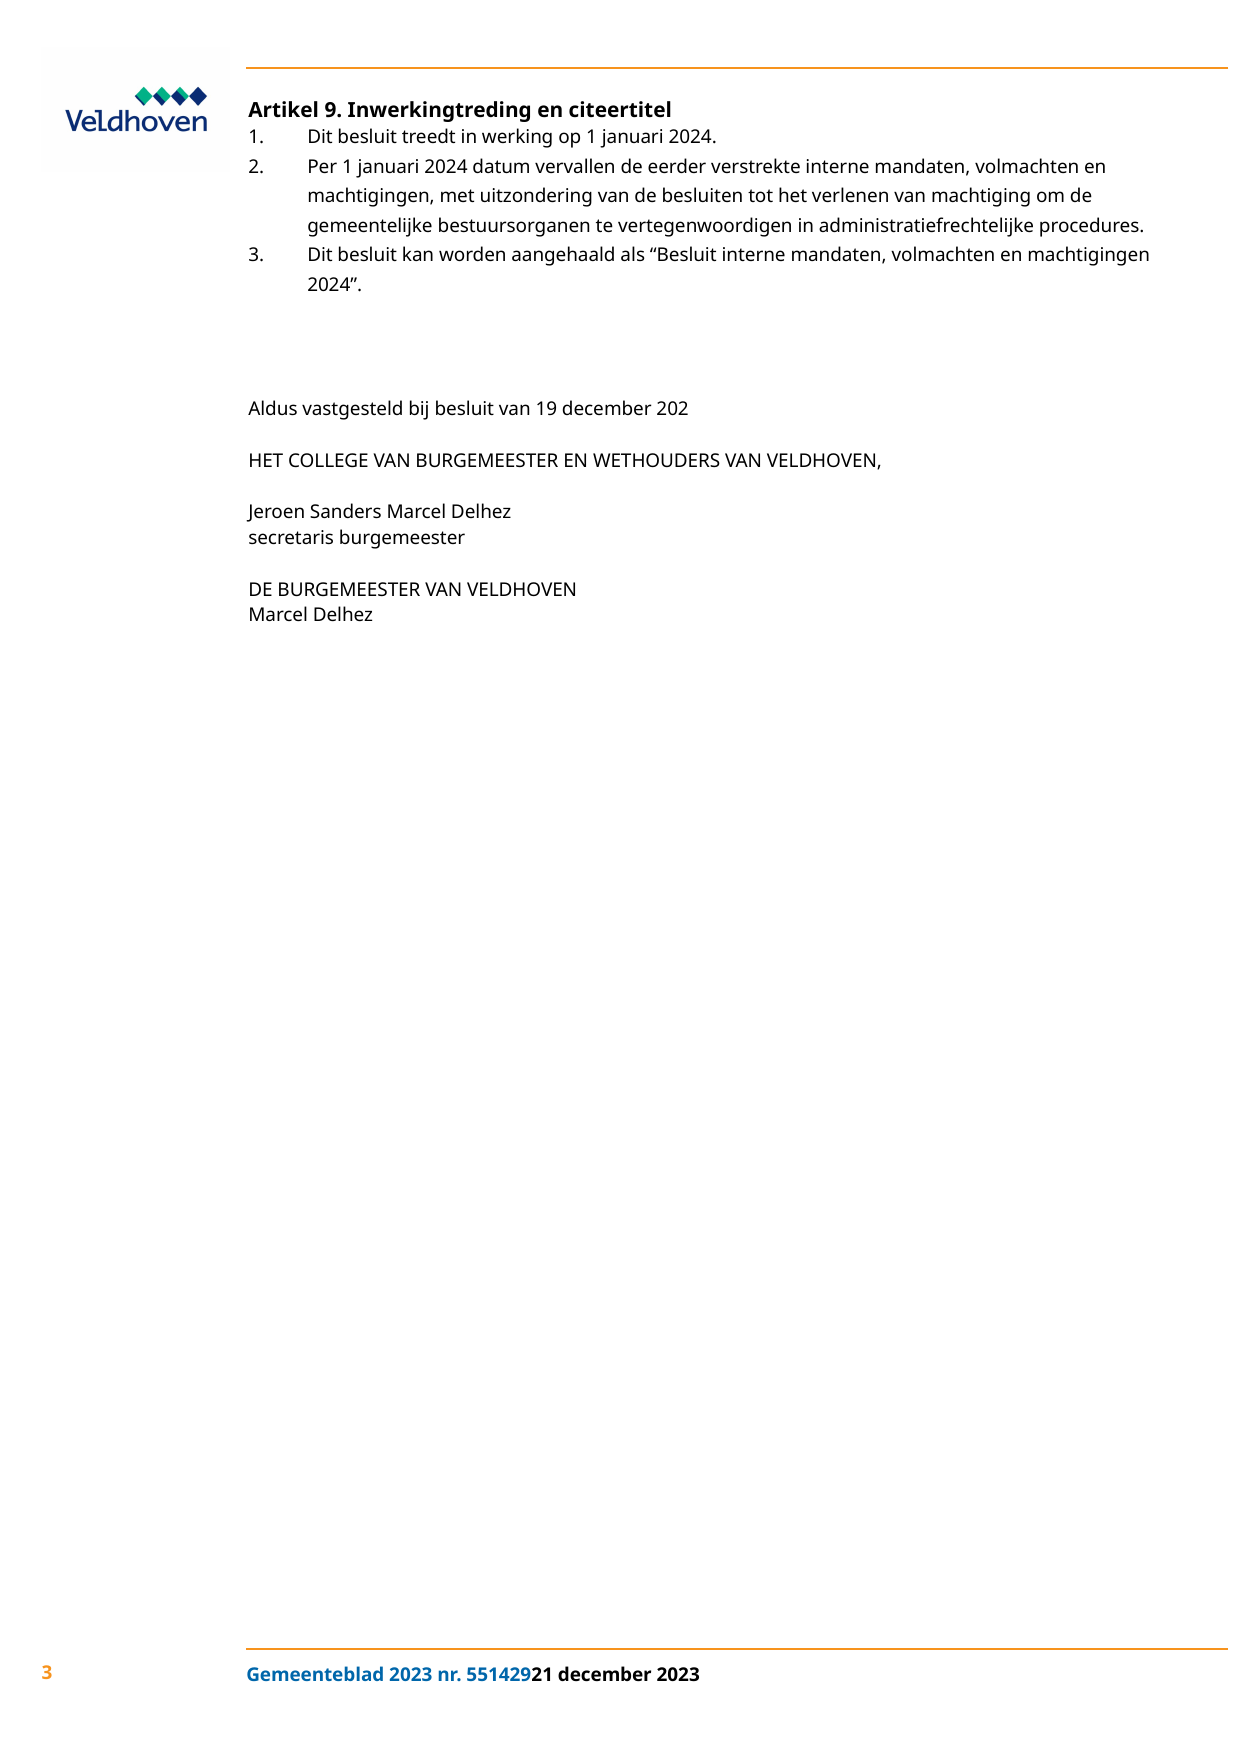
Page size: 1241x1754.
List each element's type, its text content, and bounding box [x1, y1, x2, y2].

text Artikel 9. Inwerkingtreding en citeertitel [248, 95, 1152, 123]
text secretaris burgemeester [248, 524, 1152, 550]
picture [41, 47, 231, 172]
text HET COLLEGE VAN BURGEMEESTER EN WETHOUDERS VAN VELDHOVEN, [248, 447, 1152, 473]
list Per 1 januari 2024 datum vervallen de eerder verstrekte interne mandaten, volmachten en machtigingen, met uitzondering van de besluiten tot het verlenen van machtiging om de gemeentelijke bestuursorganen te vertegenwoordigen in administratiefrechtelijke procedures. [248, 153, 1152, 238]
list Dit besluit treedt in werking op 1 januari 2024. [248, 123, 1152, 149]
text Jeroen Sanders Marcel Delhez [248, 498, 1152, 524]
text Marcel Delhez [248, 601, 1152, 627]
text Aldus vastgesteld bij besluit van 19 december 202 [248, 396, 1152, 421]
text DE BURGEMEESTER VAN VELDHOVEN [248, 576, 1152, 601]
list Dit besluit kan worden aangehaald als “Besluit interne mandaten, volmachten en machtigingen 2024”. [248, 242, 1152, 297]
